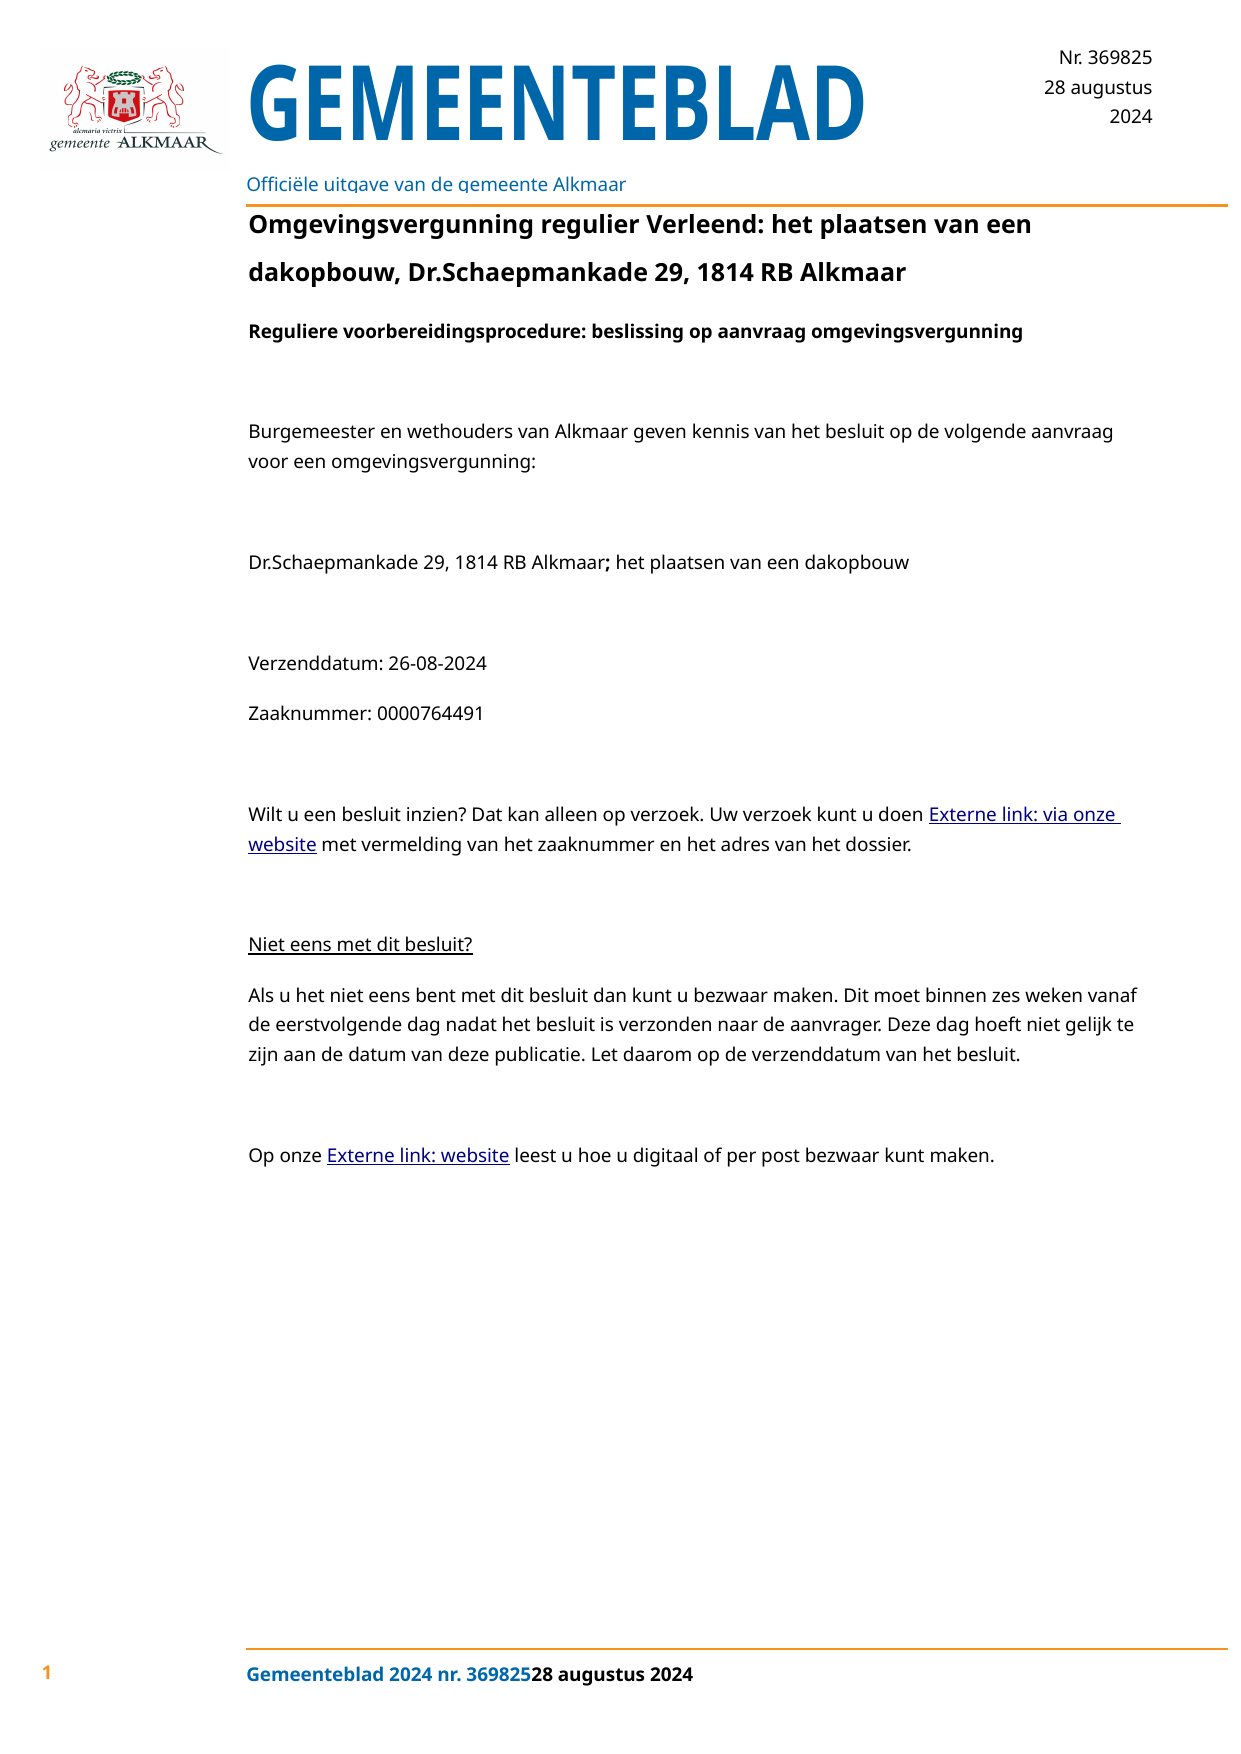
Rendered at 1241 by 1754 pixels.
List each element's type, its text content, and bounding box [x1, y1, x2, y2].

text Omgevingsvergunning regulier Verleend: het plaatsen van een dakopbouw, Dr.Schaepmankade 29, 1814 RB Alkmaar [248, 207, 1152, 288]
text Zaaknummer: 0000764491 [248, 700, 1152, 726]
text Verzenddatum: 26-08-2024 [248, 650, 1152, 676]
text Als u het niet eens bent met dit besluit dan kunt u bezwaar maken. Dit moet binnen zes weken vanaf de eerstvolgende dag nadat het besluit is verzonden naar de aanvrager. Deze dag hoeft niet gelijk te zijn aan de datum van deze publicatie. Let daarom op de verzenddatum van het besluit. [248, 982, 1152, 1067]
picture [41, 47, 231, 172]
text Niet eens met dit besluit? [248, 932, 1152, 957]
text Wilt u een besluit inzien? Dat kan alleen op verzoek. Uw verzoek kunt u doen Externe link: via onze website met vermelding van het zaaknummer en het adres van het dossier. [248, 801, 1152, 857]
text Dr.Schaepmankade 29, 1814 RB Alkmaar; het plaatsen van een dakopbouw [248, 549, 1152, 575]
text Reguliere voorbereidingsprocedure: beslissing op aanvraag omgevingsvergunning [248, 318, 1152, 344]
text Op onze Externe link: website leest u hoe u digitaal of per post bezwaar kunt maken. [248, 1142, 1152, 1168]
text Burgemeester en wethouders van Alkmaar geven kennis van het besluit op de volgende aanvraag voor een omgevingsvergunning: [248, 419, 1152, 474]
